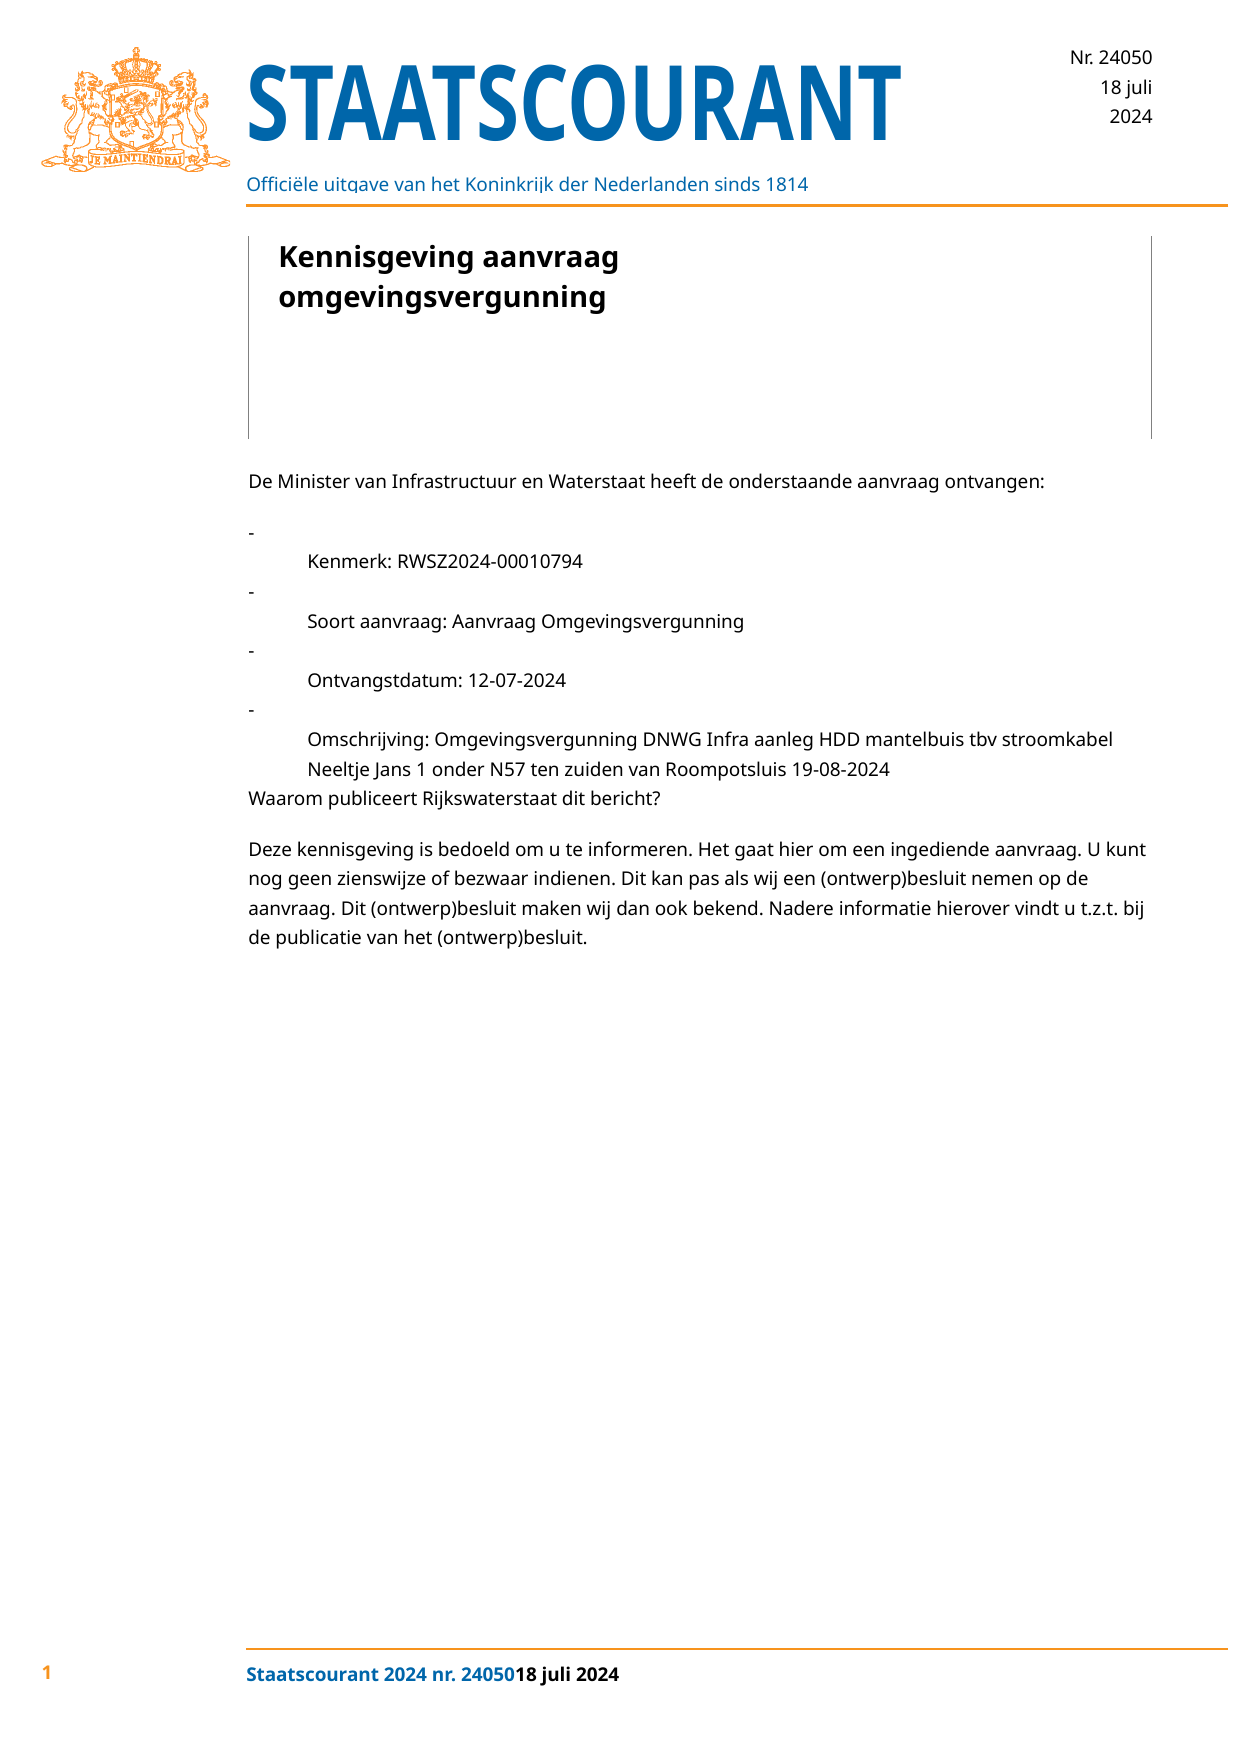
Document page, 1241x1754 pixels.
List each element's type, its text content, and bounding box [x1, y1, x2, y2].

list Ontvangstdatum: 12-07-2024 [248, 667, 1152, 693]
table_header [850, 414, 1151, 439]
table_header Kennisgeving aanvraag omgevingsvergunning [249, 236, 850, 439]
table_header [850, 236, 912, 413]
text De Minister van Infrastructuur en Waterstaat heeft de onderstaande aanvraag ontvangen: [248, 469, 1152, 494]
text Deze kennisgeving is bedoeld om u te informeren. Het gaat hier om een ingediende aanvraag. U kunt nog geen zienswijze of bezwaar indienen. Dit kan pas als wij een (ontwerp)besluit nemen op de aanvraag. Dit (ontwerp)besluit maken wij dan ook bekend. Nadere informatie hierover vindt u t.z.t. bij de publicatie van het (ontwerp)besluit. [248, 836, 1152, 950]
list Omschrijving: Omgevingsvergunning DNWG Infra aanleg HDD mantelbuis tbv stroomkabel Neeltje Jans 1 onder N57 ten zuiden van Roompotsluis 19-08-2024 [248, 726, 1152, 781]
text Waarom publiceert Rijkswaterstaat dit bericht? [248, 785, 1152, 811]
list Kenmerk: RWSZ2024-00010794 [248, 549, 1152, 574]
picture [912, 236, 1090, 414]
list Soort aanvraag: Aanvraag Omgevingsvergunning [248, 608, 1152, 633]
table_header [1090, 236, 1151, 413]
picture [41, 47, 231, 172]
